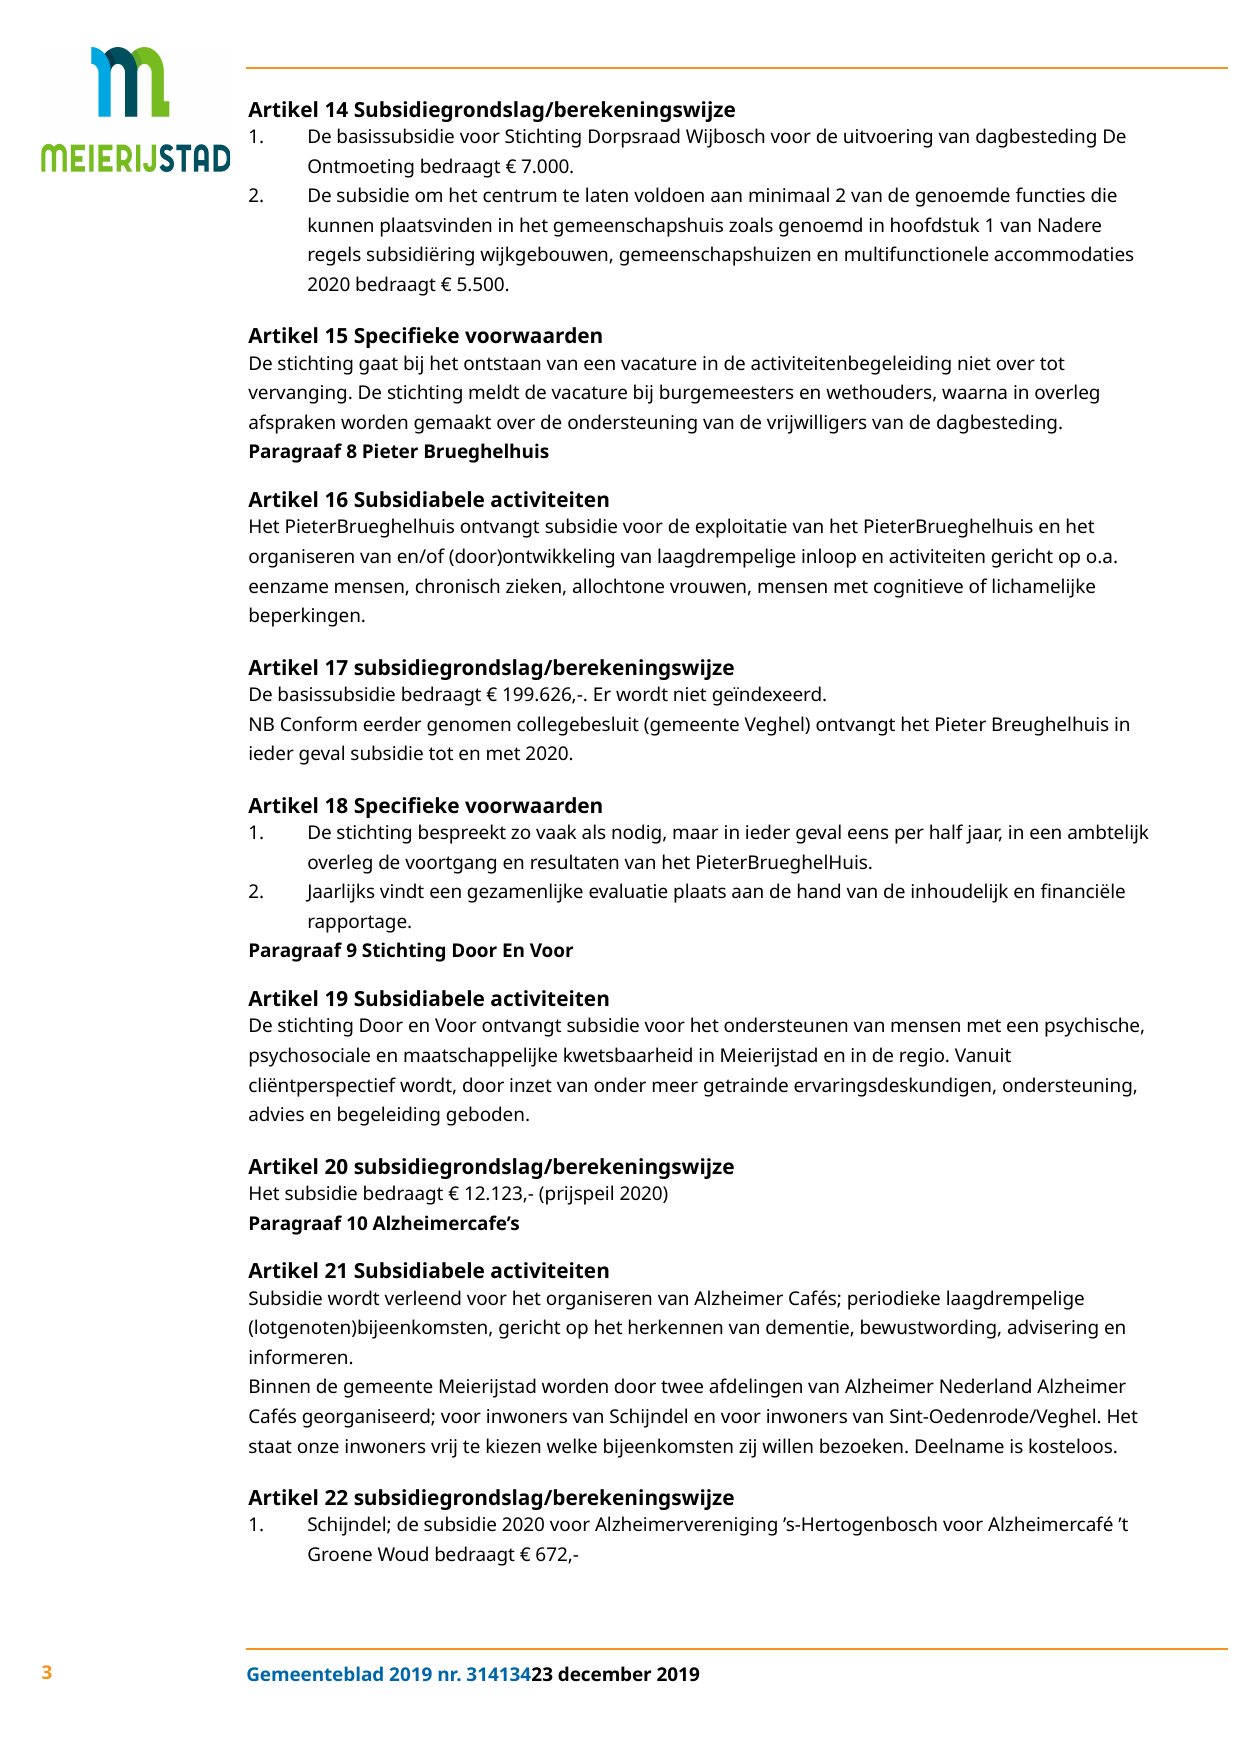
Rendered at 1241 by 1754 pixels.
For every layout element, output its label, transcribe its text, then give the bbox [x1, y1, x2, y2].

text Het PieterBrueghelhuis ontvangt subsidie voor de exploitatie van het PieterBrueghelhuis en het organiseren van en/of (door)ontwikkeling van laagdrempelige inloop en activiteiten gericht op o.a. eenzame mensen, chronisch zieken, allochtone vrouwen, mensen met cognitieve of lichamelijke beperkingen. [248, 514, 1152, 628]
text Artikel 15 Specifieke voorwaarden [248, 322, 1152, 350]
picture [41, 47, 231, 172]
text Het subsidie bedraagt € 12.123,- (prijspeil 2020) [248, 1180, 1152, 1206]
text De stichting gaat bij het ontstaan van een vacature in de activiteitenbegeleiding niet over tot vervanging. De stichting meldt de vacature bij burgemeesters en wethouders, waarna in overleg afspraken worden gemaakt over de ondersteuning van de vrijwilligers van de dagbesteding. [248, 350, 1152, 435]
text Artikel 19 Subsidiabele activiteiten [248, 984, 1152, 1013]
text Artikel 20 subsidiegrondslag/berekeningswijze [248, 1152, 1152, 1180]
text Paragraaf 8 Pieter Brueghelhuis [248, 439, 1152, 464]
text Artikel 17 subsidiegrondslag/berekeningswijze [248, 653, 1152, 681]
text De basissubsidie bedraagt € 199.626,-. Er wordt niet geïndexeerd. [248, 681, 1152, 707]
text Artikel 18 Specifieke voorwaarden [248, 791, 1152, 819]
list De subsidie om het centrum te laten voldoen aan minimaal 2 van de genoemde functies die kunnen plaatsvinden in het gemeenschapshuis zoals genoemd in hoofdstuk 1 van Nadere regels subsidiëring wijkgebouwen, gemeenschapshuizen en multifunctionele accommodaties 2020 bedraagt € 5.500. [248, 182, 1152, 297]
text Artikel 16 Subsidiabele activiteiten [248, 485, 1152, 514]
text De stichting Door en Voor ontvangt subsidie voor het ondersteunen van mensen met een psychische, psychosociale en maatschappelijke kwetsbaarheid in Meierijstad en in de regio. Vanuit cliëntperspectief wordt, door inzet van onder meer getrainde ervaringsdeskundigen, ondersteuning, advies en begeleiding geboden. [248, 1013, 1152, 1127]
list De stichting bespreekt zo vaak als nodig, maar in ieder geval eens per half jaar, in een ambtelijk overleg de voortgang en resultaten van het PieterBrueghelHuis. [248, 819, 1152, 875]
text Paragraaf 10 Alzheimercafe’s [248, 1210, 1152, 1236]
list De basissubsidie voor Stichting Dorpsraad Wijbosch voor de uitvoering van dagbesteding De Ontmoeting bedraagt € 7.000. [248, 123, 1152, 178]
list Schijndel; de subsidie 2020 voor Alzheimervereniging ’s-Hertogenbosch voor Alzheimercafé ’t Groene Woud bedraagt € 672,- [248, 1512, 1152, 1567]
text Artikel 21 Subsidiabele activiteiten [248, 1256, 1152, 1285]
text Binnen de gemeente Meierijstad worden door twee afdelingen van Alzheimer Nederland Alzheimer Cafés georganiseerd; voor inwoners van Schijndel en voor inwoners van Sint-Oedenrode/Veghel. Het staat onze inwoners vrij te kiezen welke bijeenkomsten zij willen bezoeken. Deelname is kosteloos. [248, 1374, 1152, 1458]
text Artikel 14 Subsidiegrondslag/berekeningswijze [248, 95, 1152, 123]
text Artikel 22 subsidiegrondslag/berekeningswijze [248, 1483, 1152, 1512]
text NB Conform eerder genomen collegebesluit (gemeente Veghel) ontvangt het Pieter Breughelhuis in ieder geval subsidie tot en met 2020. [248, 711, 1152, 766]
list Jaarlijks vindt een gezamenlijke evaluatie plaats aan de hand van de inhoudelijk en financiële rapportage. [248, 878, 1152, 934]
text Subsidie wordt verleend voor het organiseren van Alzheimer Cafés; periodieke laagdrempelige (lotgenoten)bijeenkomsten, gericht op het herkennen van dementie, bewustwording, advisering en informeren. [248, 1285, 1152, 1370]
text Paragraaf 9 Stichting Door En Voor [248, 938, 1152, 963]
